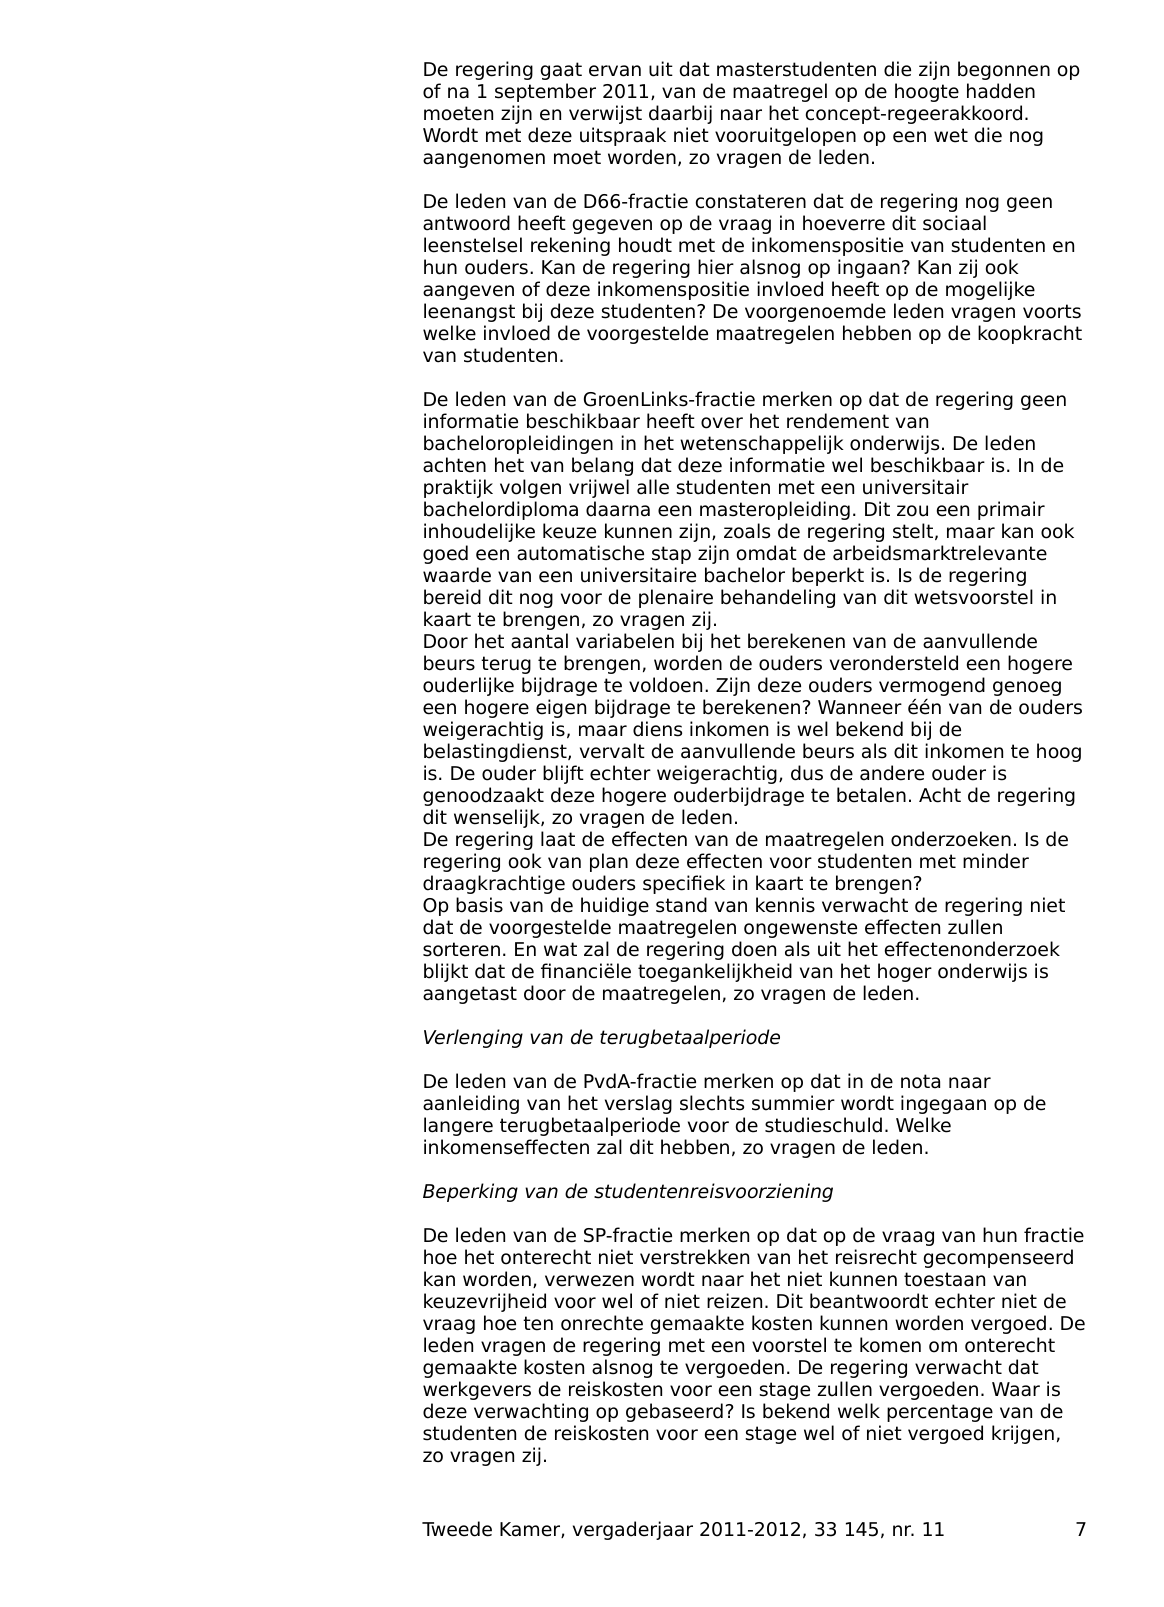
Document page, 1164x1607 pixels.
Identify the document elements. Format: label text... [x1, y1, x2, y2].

text De leden van de SP-fractie merken op dat op de vraag van hun fractie hoe het onterecht niet verstrekken van het reisrecht gecompenseerd kan worden, verwezen wordt naar het niet kunnen toestaan van keuzevrijheid voor wel of niet reizen. Dit beantwoordt echter niet de vraag hoe ten onrechte gemaakte kosten kunnen worden vergoed. De leden vragen de regering met een voorstel te komen om onterecht gemaakte kosten alsnog te vergoeden. De regering verwacht dat werkgevers de reiskosten voor een stage zullen vergoeden. Waar is deze verwachting op gebaseerd? Is bekend welk percentage van de studenten de reiskosten voor een stage wel of niet vergoed krijgen, zo vragen zij. [422, 1225, 1087, 1467]
text De regering gaat ervan uit dat masterstudenten die zijn begonnen op of na 1 september 2011, van de maatregel op de hoogte hadden moeten zijn en verwijst daarbij naar het concept-regeerakkoord. Wordt met deze uitspraak niet vooruitgelopen op een wet die nog aangenomen moet worden, zo vragen de leden. [422, 59, 1087, 169]
text Door het aantal variabelen bij het berekenen van de aanvullende beurs terug te brengen, worden de ouders verondersteld een hogere ouderlijke bijdrage te voldoen. Zijn deze ouders vermogend genoeg een hogere eigen bijdrage te berekenen? Wanneer één van de ouders weigerachtig is, maar diens inkomen is wel bekend bij de belastingdienst, vervalt de aanvullende beurs als dit inkomen te hoog is. De ouder blijft echter weigerachtig, dus de andere ouder is genoodzaakt deze hogere ouderbijdrage te betalen. Acht de regering dit wenselijk, zo vragen de leden. [422, 631, 1087, 829]
text De leden van de D66-fractie constateren dat de regering nog geen antwoord heeft gegeven op de vraag in hoeverre dit sociaal leenstelsel rekening houdt met de inkomenspositie van studenten en hun ouders. Kan de regering hier alsnog op ingaan? Kan zij ook aangeven of deze inkomenspositie invloed heeft op de mogelijke leenangst bij deze studenten? De voorgenoemde leden vragen voorts welke invloed de voorgestelde maatregelen hebben op de koopkracht van studenten. [422, 191, 1087, 367]
subtitle Beperking van de studentenreisvoorziening [422, 1181, 1087, 1203]
subtitle Verlenging van de terugbetaalperiode [422, 1027, 1087, 1049]
text Op basis van de huidige stand van kennis verwacht de regering niet dat de voorgestelde maatregelen ongewenste effecten zullen sorteren. En wat zal de regering doen als uit het effectenonderzoek blijkt dat de financiële toegankelijkheid van het hoger onderwijs is aangetast door de maatregelen, zo vragen de leden. [422, 895, 1087, 1004]
text De leden van de PvdA-fractie merken op dat in de nota naar aanleiding van het verslag slechts summier wordt ingegaan op de langere terugbetaalperiode voor de studieschuld. Welke inkomenseffecten zal dit hebben, zo vragen de leden. [422, 1071, 1087, 1159]
text De regering laat de effecten van de maatregelen onderzoeken. Is de regering ook van plan deze effecten voor studenten met minder draagkrachtige ouders specifiek in kaart te brengen? [422, 829, 1087, 895]
text De leden van de GroenLinks-fractie merken op dat de regering geen informatie beschikbaar heeft over het rendement van bacheloropleidingen in het wetenschappelijk onderwijs. De leden achten het van belang dat deze informatie wel beschikbaar is. In de praktijk volgen vrijwel alle studenten met een universitair bachelordiploma daarna een masteropleiding. Dit zou een primair inhoudelijke keuze kunnen zijn, zoals de regering stelt, maar kan ook goed een automatische stap zijn omdat de arbeidsmarktrelevante waarde van een universitaire bachelor beperkt is. Is de regering bereid dit nog voor de plenaire behandeling van dit wetsvoorstel in kaart te brengen, zo vragen zij. [422, 389, 1087, 631]
